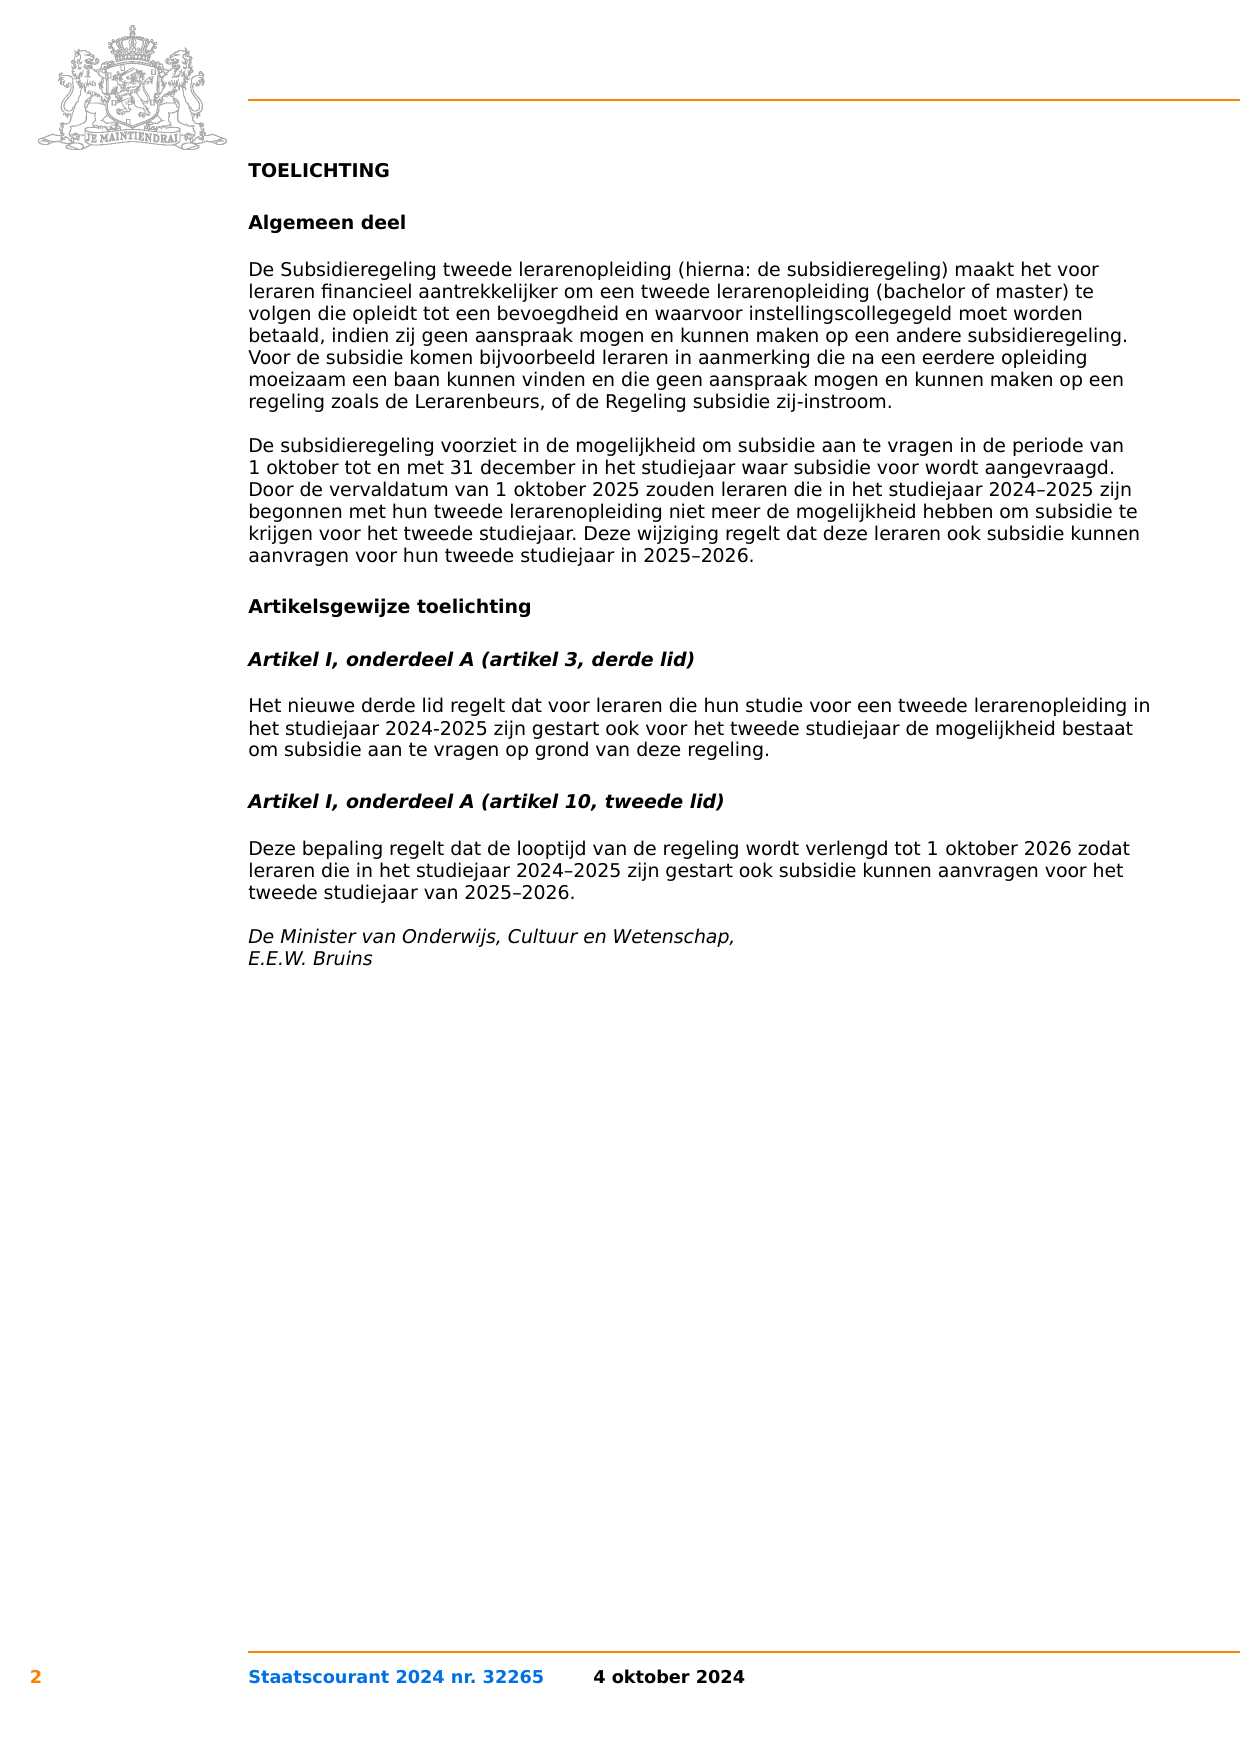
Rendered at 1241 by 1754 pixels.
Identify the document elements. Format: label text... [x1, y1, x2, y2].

text Het nieuwe derde lid regelt dat voor leraren die hun studie voor een tweede lerarenopleiding in het studiejaar 2024-2025 zijn gestart ook voor het tweede studiejaar de mogelijkheid bestaat om subsidie aan te vragen op grond van deze regeling. [248, 695, 1163, 761]
subtitle Artikel I, onderdeel A (artikel 10, tweede lid) [248, 791, 1163, 813]
text Deze bepaling regelt dat de looptijd van de regeling wordt verlengd tot 1 oktober 2026 zodat leraren die in het studiejaar 2024–2025 zijn gestart ook subsidie kunnen aanvragen voor het tweede studiejaar van 2025–2026. [248, 838, 1163, 904]
text De Subsidieregeling tweede lerarenopleiding (hierna: de subsidieregeling) maakt het voor leraren financieel aantrekkelijker om een tweede lerarenopleiding (bachelor of master) te volgen die opleidt tot een bevoegdheid en waarvoor instellingscollegegeld moet worden betaald, indien zij geen aanspraak mogen en kunnen maken op een andere subsidieregeling. Voor de subsidie komen bijvoorbeeld leraren in aanmerking die na een eerdere opleiding moeizaam een baan kunnen vinden en die geen aanspraak mogen en kunnen maken op een regeling zoals de Lerarenbeurs, of de Regeling subsidie zij-instroom. [248, 259, 1163, 413]
picture [38, 25, 227, 150]
subtitle Algemeen deel [248, 212, 1163, 234]
text De Minister van Onderwijs, Cultuur en Wetenschap, E.E.W. Bruins [248, 926, 1163, 970]
subtitle Artikelsgewijze toelichting [248, 596, 1163, 618]
subtitle TOELICHTING [248, 160, 1163, 182]
subtitle Artikel I, onderdeel A (artikel 3, derde lid) [248, 648, 1163, 670]
text De subsidieregeling voorziet in de mogelijkheid om subsidie aan te vragen in de periode van 1 oktober tot en met 31 december in het studiejaar waar subsidie voor wordt aangevraagd. Door de vervaldatum van 1 oktober 2025 zouden leraren die in het studiejaar 2024–2025 zijn begonnen met hun tweede lerarenopleiding niet meer de mogelijkheid hebben om subsidie te krijgen voor het tweede studiejaar. Deze wijziging regelt dat deze leraren ook subsidie kunnen aanvragen voor hun tweede studiejaar in 2025–2026. [248, 434, 1163, 566]
